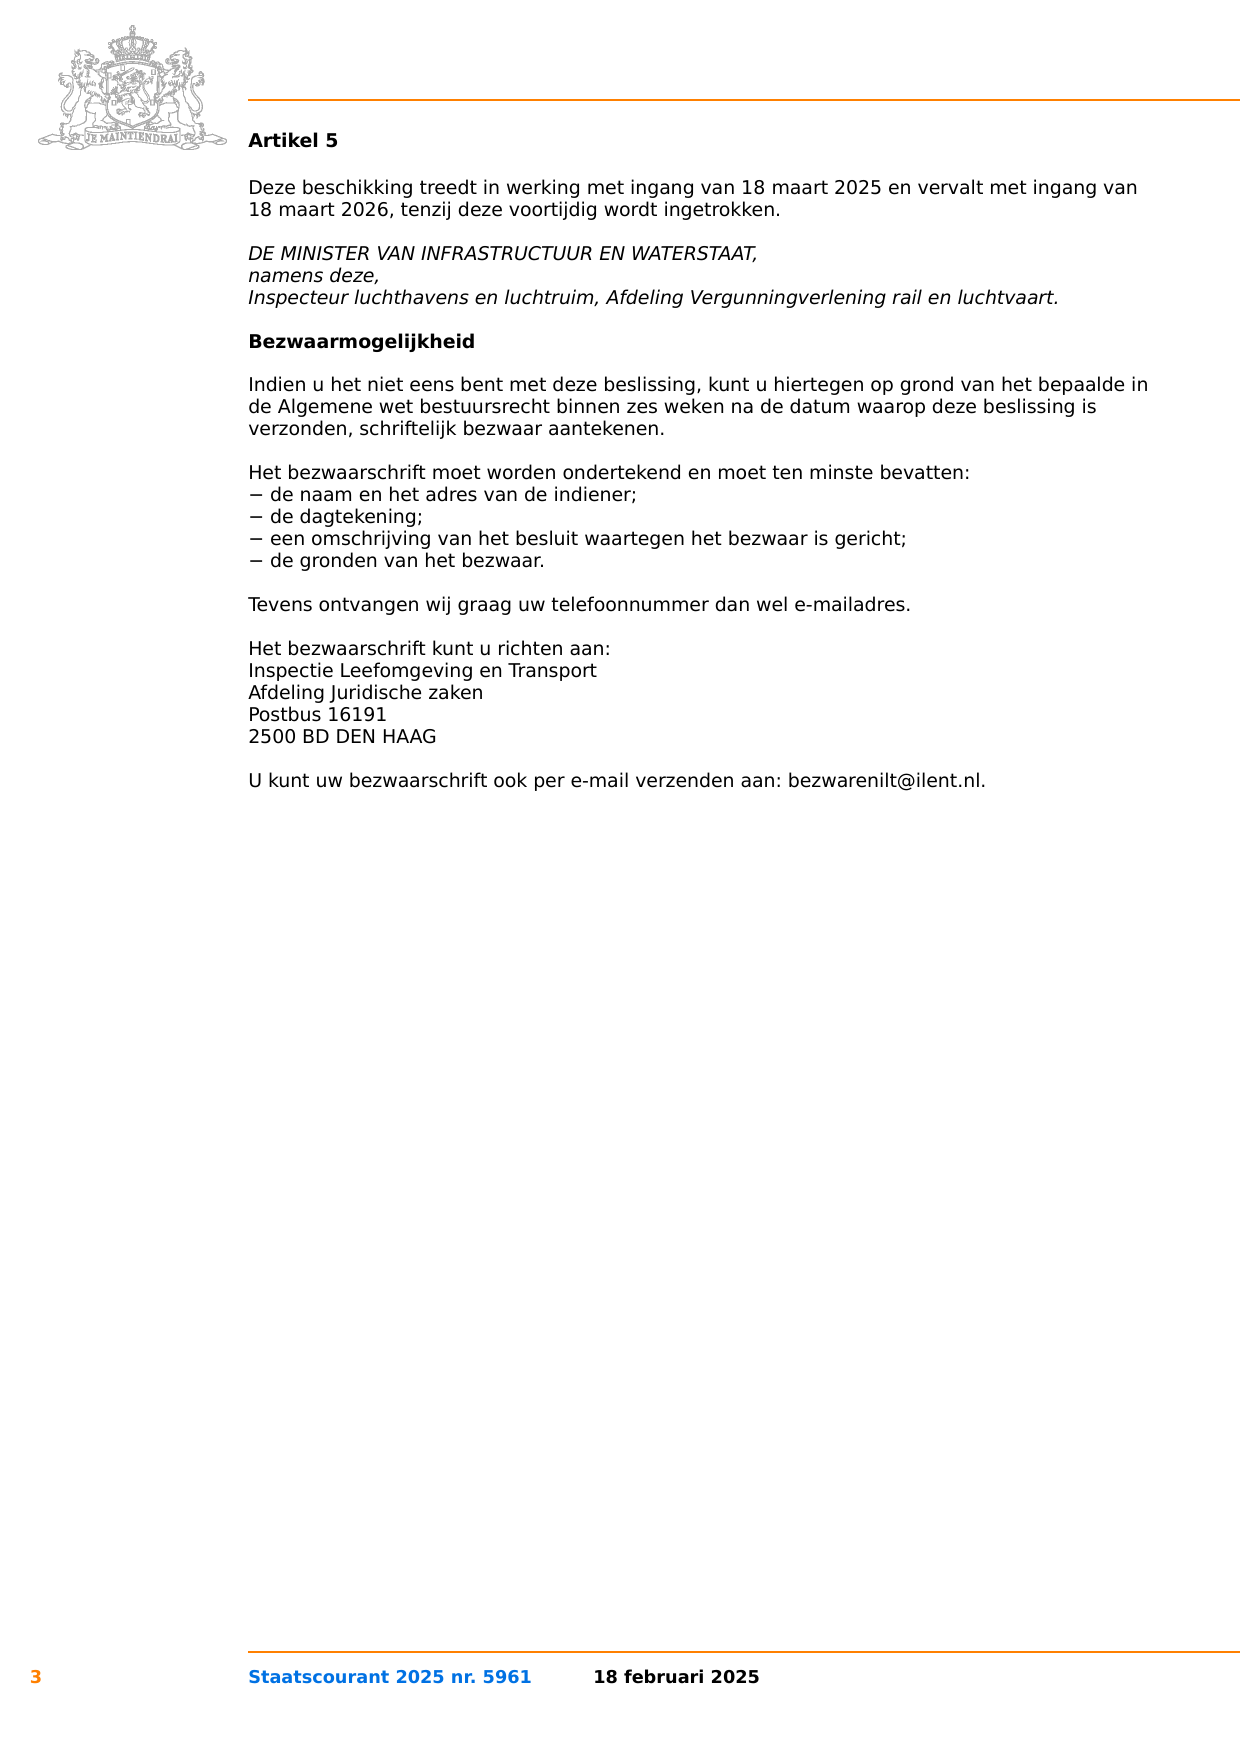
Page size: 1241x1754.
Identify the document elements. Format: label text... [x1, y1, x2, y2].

text Tevens ontvangen wij graag uw telefoonnummer dan wel e-mailadres. [248, 594, 1163, 616]
text − de dagtekening; [248, 506, 1163, 528]
text − de gronden van het bezwaar. [248, 550, 1163, 572]
text − de naam en het adres van de indiener; [248, 484, 1163, 506]
text Deze beschikking treedt in werking met ingang van 18 maart 2025 en vervalt met ingang van 18 maart 2026, tenzij deze voortijdig wordt ingetrokken. [248, 177, 1163, 221]
text Het bezwaarschrift moet worden ondertekend en moet ten minste bevatten: [248, 462, 1163, 484]
text Inspectie Leefomgeving en Transport [248, 660, 1163, 682]
picture [38, 25, 227, 150]
text Indien u het niet eens bent met deze beslissing, kunt u hiertegen op grond van het bepaalde in de Algemene wet bestuursrecht binnen zes weken na de datum waarop deze beslissing is verzonden, schriftelijk bezwaar aantekenen. [248, 374, 1163, 440]
text − een omschrijving van het besluit waartegen het bezwaar is gericht; [248, 528, 1163, 550]
text Bezwaarmogelijkheid [248, 331, 1163, 352]
text 2500 BD DEN HAAG [248, 726, 1163, 748]
text Afdeling Juridische zaken [248, 682, 1163, 704]
subtitle Artikel 5 [248, 130, 1163, 152]
text Postbus 16191 [248, 704, 1163, 726]
text DE MINISTER VAN INFRASTRUCTUUR EN WATERSTAAT, namens deze, Inspecteur luchthavens en luchtruim, Afdeling Vergunningverlening rail en luchtvaart. [248, 243, 1163, 309]
text Het bezwaarschrift kunt u richten aan: [248, 638, 1163, 660]
text U kunt uw bezwaarschrift ook per e-mail verzenden aan: bezwarenilt@ilent.nl. [248, 769, 1163, 792]
